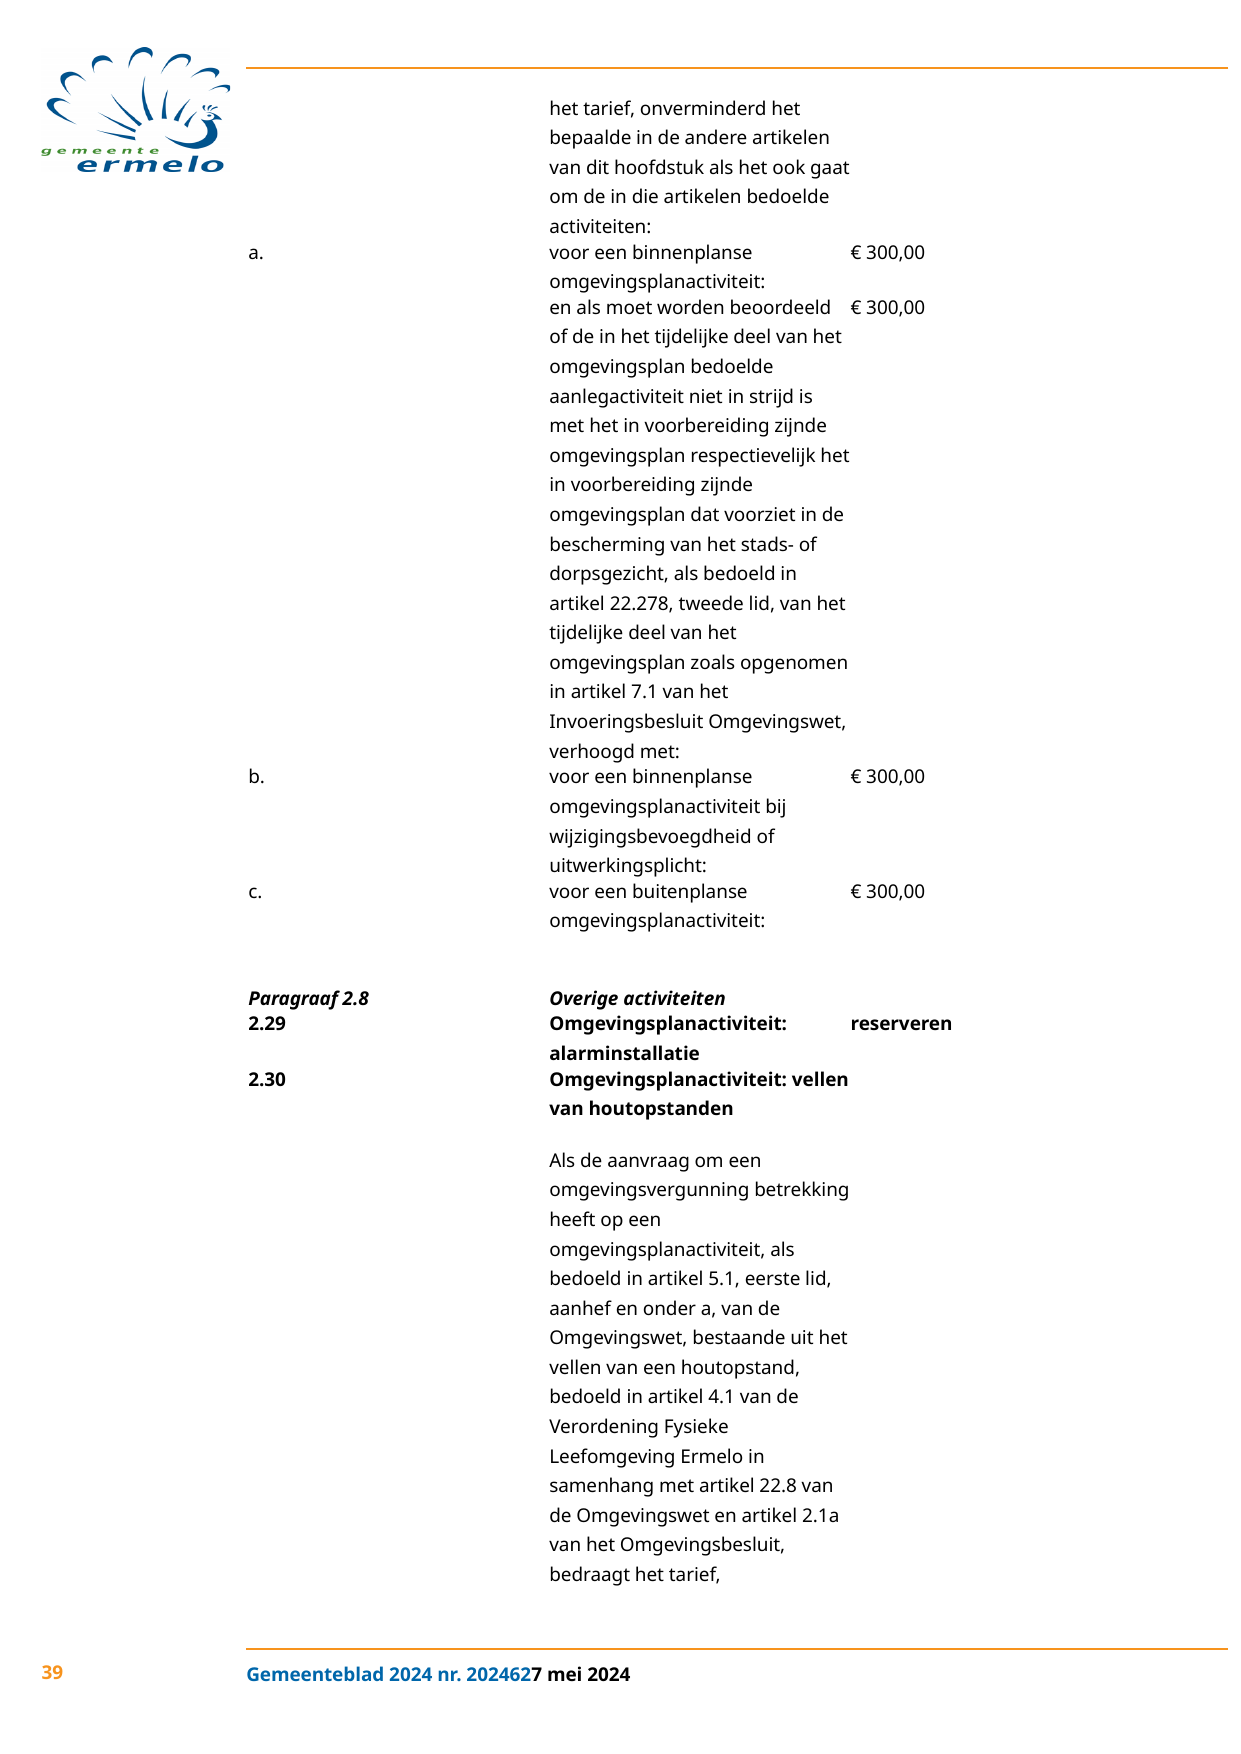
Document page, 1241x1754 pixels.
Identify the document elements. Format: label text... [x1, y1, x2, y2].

table_cell Omgevingsplanactiviteit: alarminstallatie [549, 1011, 850, 1066]
table_cell c. [248, 878, 549, 933]
table_cell Als de aanvraag om een omgevingsvergunning betrekking heeft op een omgevingsplanactiviteit, als bedoeld in artikel 5.1, eerste lid, aanhef en onder a, van de Omgevingswet, bestaande uit het vellen van een houtopstand, bedoeld in artikel 4.1 van de Verordening Fysieke Leefomgeving Ermelo in samenhang met artikel 22.8 van de Omgevingswet en artikel 2.1a van het Omgevingsbesluit, bedraagt het tarief, [549, 1147, 850, 1587]
table_cell [850, 95, 1152, 239]
table_cell Overige activiteiten [549, 985, 850, 1011]
table_cell voor een binnenplanse omgevingsplanactiviteit bij wijzigingsbevoegdheid of uitwerkingsplicht: [549, 764, 850, 878]
table_cell [850, 1147, 1152, 1587]
table_cell voor een buitenplanse omgevingsplanactiviteit: [549, 878, 850, 933]
table_cell b. [248, 764, 549, 878]
picture [41, 47, 231, 172]
table_cell [248, 294, 549, 764]
table_cell voor een binnenplanse omgevingsplanactiviteit: [549, 239, 850, 294]
table_cell [248, 95, 549, 239]
table_cell [248, 1147, 549, 1587]
table_cell [549, 1121, 850, 1147]
table_cell [549, 934, 850, 959]
table_cell reserveren [850, 1011, 1152, 1066]
table_cell [850, 934, 1152, 959]
table_cell [248, 934, 549, 959]
table_cell a. [248, 239, 549, 294]
table_cell [850, 1066, 1152, 1121]
table_cell Paragraaf 2.8 [248, 985, 549, 1011]
table_cell [850, 1121, 1152, 1147]
table_cell 2.29 [248, 1011, 549, 1066]
table_cell [850, 959, 1152, 985]
table_cell € 300,00 [850, 764, 1152, 878]
table_cell [850, 985, 1152, 1011]
table_cell [248, 1121, 549, 1147]
table_cell het tarief, onverminderd het bepaalde in de andere artikelen van dit hoofdstuk als het ook gaat om de in die artikelen bedoelde activiteiten: [549, 95, 850, 239]
table_cell € 300,00 [850, 878, 1152, 933]
table_cell [248, 959, 549, 985]
table_cell en als moet worden beoordeeld of de in het tijdelijke deel van het omgevingsplan bedoelde aanlegactiviteit niet in strijd is met het in voorbereiding zijnde omgevingsplan respectievelijk het in voorbereiding zijnde omgevingsplan dat voorziet in de bescherming van het stads- of dorpsgezicht, als bedoeld in artikel 22.278, tweede lid, van het tijdelijke deel van het omgevingsplan zoals opgenomen in artikel 7.1 van het Invoeringsbesluit Omgevingswet, verhoogd met: [549, 294, 850, 764]
table_cell [549, 959, 850, 985]
table_cell € 300,00 [850, 239, 1152, 294]
table_cell € 300,00 [850, 294, 1152, 764]
table_cell 2.30 [248, 1066, 549, 1121]
table_cell Omgevingsplanactiviteit: vellen van houtopstanden [549, 1066, 850, 1121]
